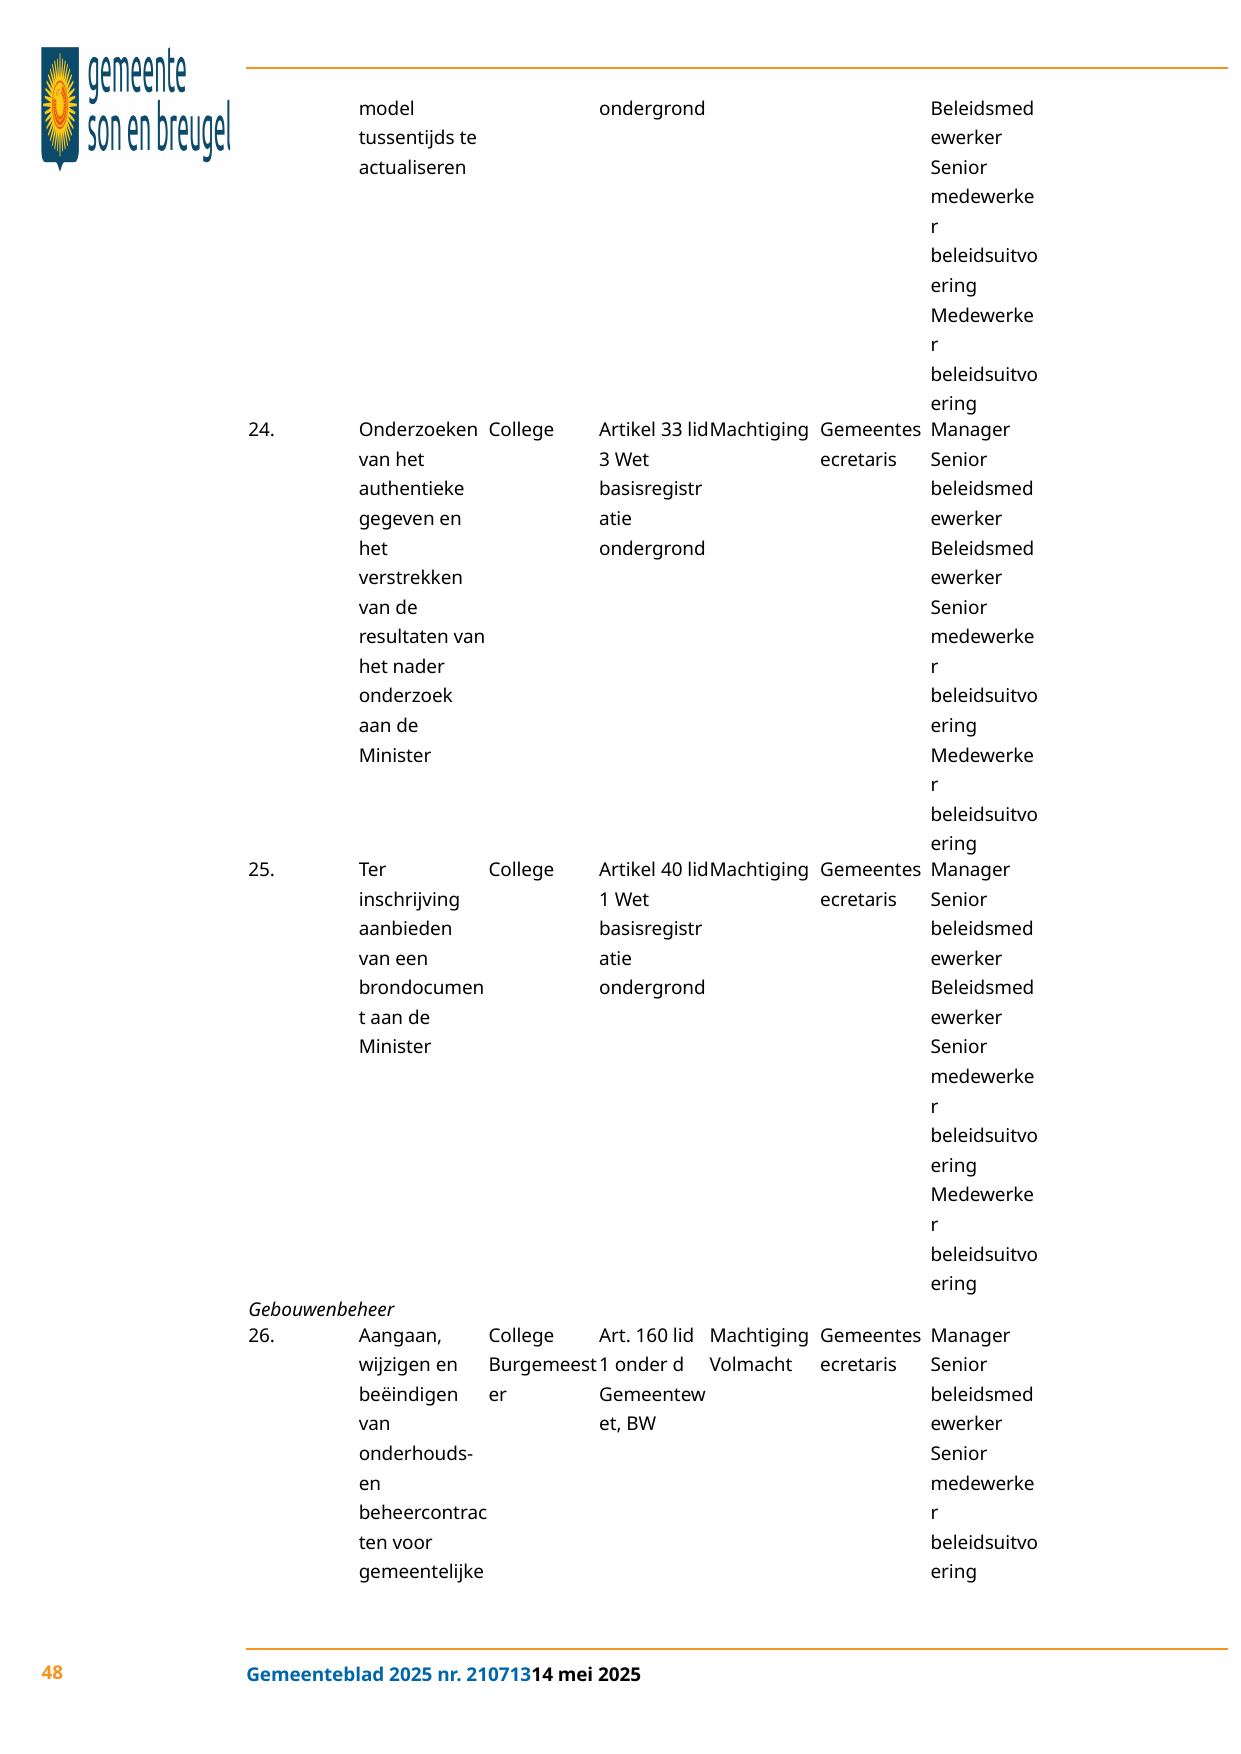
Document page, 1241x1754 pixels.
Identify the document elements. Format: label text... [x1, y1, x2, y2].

table_cell Art. 160 lid 1 onder d Gemeentewet, BW [599, 1322, 709, 1584]
table_cell Gemeentesecretaris [820, 416, 930, 856]
table_cell [1041, 95, 1152, 416]
table_cell Gebouwenbeheer [248, 1296, 1152, 1322]
table_cell Artikel 33 lid 3 Wet basisregistratie ondergrond [599, 416, 709, 856]
table_cell Machtiging [709, 416, 820, 856]
table_cell Aangaan, wijzigen en beëindigen van onderhouds- en beheercontracten voor gemeentelijke [359, 1322, 488, 1584]
table_cell 26. [248, 1322, 358, 1584]
table_cell Gemeentesecretaris [820, 1322, 930, 1584]
table_cell [488, 95, 599, 416]
table_cell Manager Senior beleidsmedewerker Senior medewerker beleidsuitvoering [930, 1322, 1041, 1584]
table_cell [1041, 856, 1152, 1296]
table_cell Artikel 40 lid 1 Wet basisregistratie ondergrond [599, 856, 709, 1296]
table_cell Machtiging [709, 856, 820, 1296]
table_cell Manager Senior beleidsmedewerker Beleidsmedewerker Senior medewerker beleidsuitvoering Medewerker beleidsuitvoering [930, 416, 1041, 856]
table_cell College [488, 856, 599, 1296]
picture [41, 47, 231, 172]
table_cell Machtiging Volmacht [709, 1322, 820, 1584]
table_cell [820, 95, 930, 416]
table_cell Beleidsmedewerker Senior medewerker beleidsuitvoering Medewerker beleidsuitvoering [930, 95, 1041, 416]
table_cell [709, 95, 820, 416]
table_cell Onderzoeken van het authentieke gegeven en het verstrekken van de resultaten van het nader onderzoek aan de Minister [359, 416, 488, 856]
table_cell 24. [248, 416, 358, 856]
table_cell [248, 95, 358, 416]
table_cell 25. [248, 856, 358, 1296]
table_cell College Burgemeester [488, 1322, 599, 1584]
table_cell Manager Senior beleidsmedewerker Beleidsmedewerker Senior medewerker beleidsuitvoering Medewerker beleidsuitvoering [930, 856, 1041, 1296]
table_cell ondergrond [599, 95, 709, 416]
table_cell Gemeentesecretaris [820, 856, 930, 1296]
table_cell model tussentijds te actualiseren [359, 95, 488, 416]
table_cell Ter inschrijving aanbieden van een brondocument aan de Minister [359, 856, 488, 1296]
table_cell College [488, 416, 599, 856]
table_cell [1041, 416, 1152, 856]
table_cell [1041, 1322, 1152, 1584]
